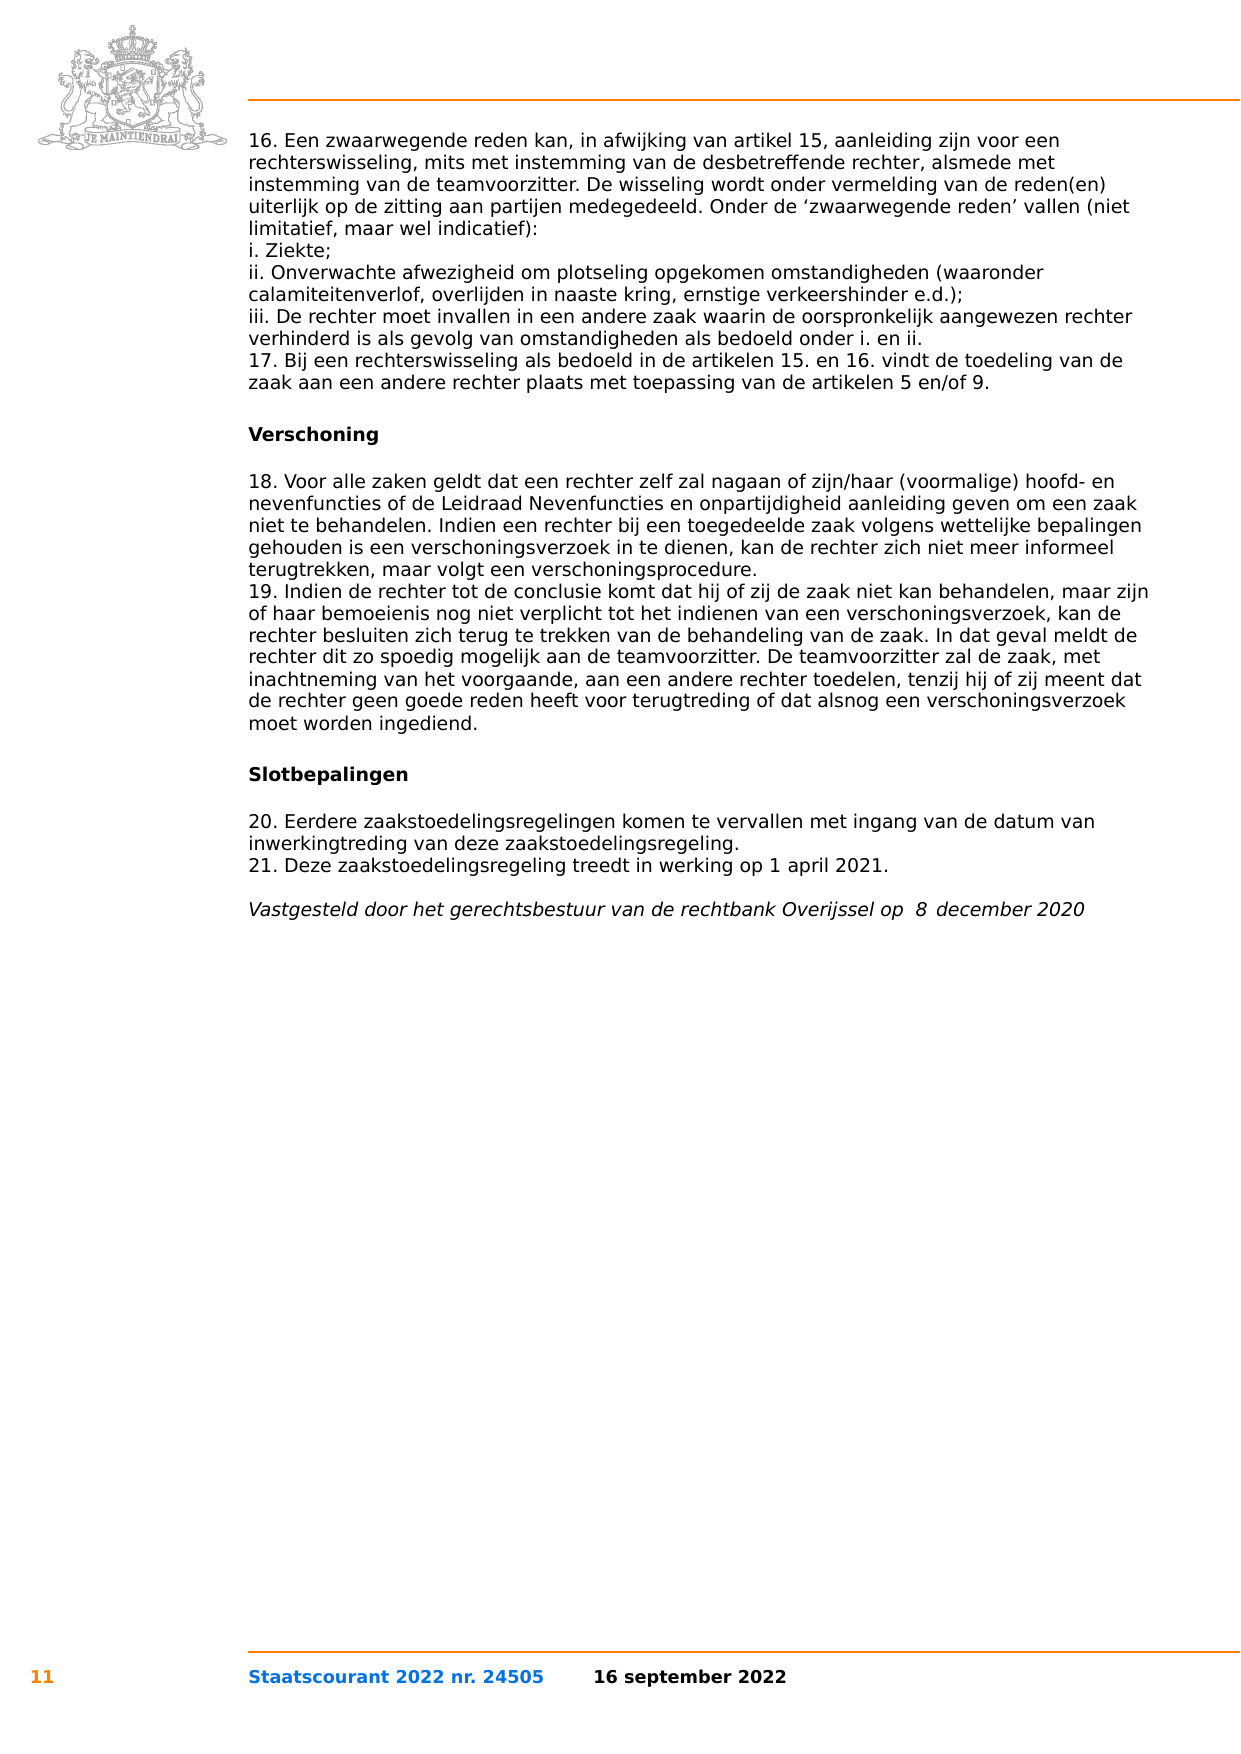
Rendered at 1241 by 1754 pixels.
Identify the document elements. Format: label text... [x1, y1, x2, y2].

subtitle Verschoning [248, 424, 1163, 446]
subtitle Slotbepalingen [248, 764, 1163, 786]
text 16. Een zwaarwegende reden kan, in afwijking van artikel 15, aanleiding zijn voor een rechterswisseling, mits met instemming van de desbetreffende rechter, alsmede met instemming van de teamvoorzitter. De wisseling wordt onder vermelding van de reden(en) uiterlijk op de zitting aan partijen medegedeeld. Onder de ‘zwaarwegende reden’ vallen (niet limitatief, maar wel indicatief): [248, 130, 1163, 240]
text 21. Deze zaakstoedelingsregeling treedt in werking op 1 april 2021. [248, 855, 1163, 877]
text 20. Eerdere zaakstoedelingsregelingen komen te vervallen met ingang van de datum van inwerkingtreding van deze zaakstoedelingsregeling. [248, 811, 1163, 855]
text Vastgesteld door het gerechtsbestuur van de rechtbank Overijssel op 8 december 2020 [248, 899, 1163, 921]
picture [38, 25, 227, 150]
text 17. Bij een rechterswisseling als bedoeld in de artikelen 15. en 16. vindt de toedeling van de zaak aan een andere rechter plaats met toepassing van de artikelen 5 en/of 9. [248, 350, 1163, 394]
text iii. De rechter moet invallen in een andere zaak waarin de oorspronkelijk aangewezen rechter verhinderd is als gevolg van omstandigheden als bedoeld onder i. en ii. [248, 306, 1163, 350]
text i. Ziekte; [248, 240, 1163, 262]
text 18. Voor alle zaken geldt dat een rechter zelf zal nagaan of zijn/haar (voormalige) hoofd- en nevenfuncties of de Leidraad Nevenfuncties en onpartijdigheid aanleiding geven om een zaak niet te behandelen. Indien een rechter bij een toegedeelde zaak volgens wettelijke bepalingen gehouden is een verschoningsverzoek in te dienen, kan de rechter zich niet meer informeel terugtrekken, maar volgt een verschoningsprocedure. [248, 471, 1163, 581]
text ii. Onverwachte afwezigheid om plotseling opgekomen omstandigheden (waaronder calamiteitenverlof, overlijden in naaste kring, ernstige verkeershinder e.d.); [248, 262, 1163, 306]
text 19. Indien de rechter tot de conclusie komt dat hij of zij de zaak niet kan behandelen, maar zijn of haar bemoeienis nog niet verplicht tot het indienen van een verschoningsverzoek, kan de rechter besluiten zich terug te trekken van de behandeling van de zaak. In dat geval meldt de rechter dit zo spoedig mogelijk aan de teamvoorzitter. De teamvoorzitter zal de zaak, met inachtneming van het voorgaande, aan een andere rechter toedelen, tenzij hij of zij meent dat de rechter geen goede reden heeft voor terugtreding of dat alsnog een verschoningsverzoek moet worden ingediend. [248, 581, 1163, 734]
